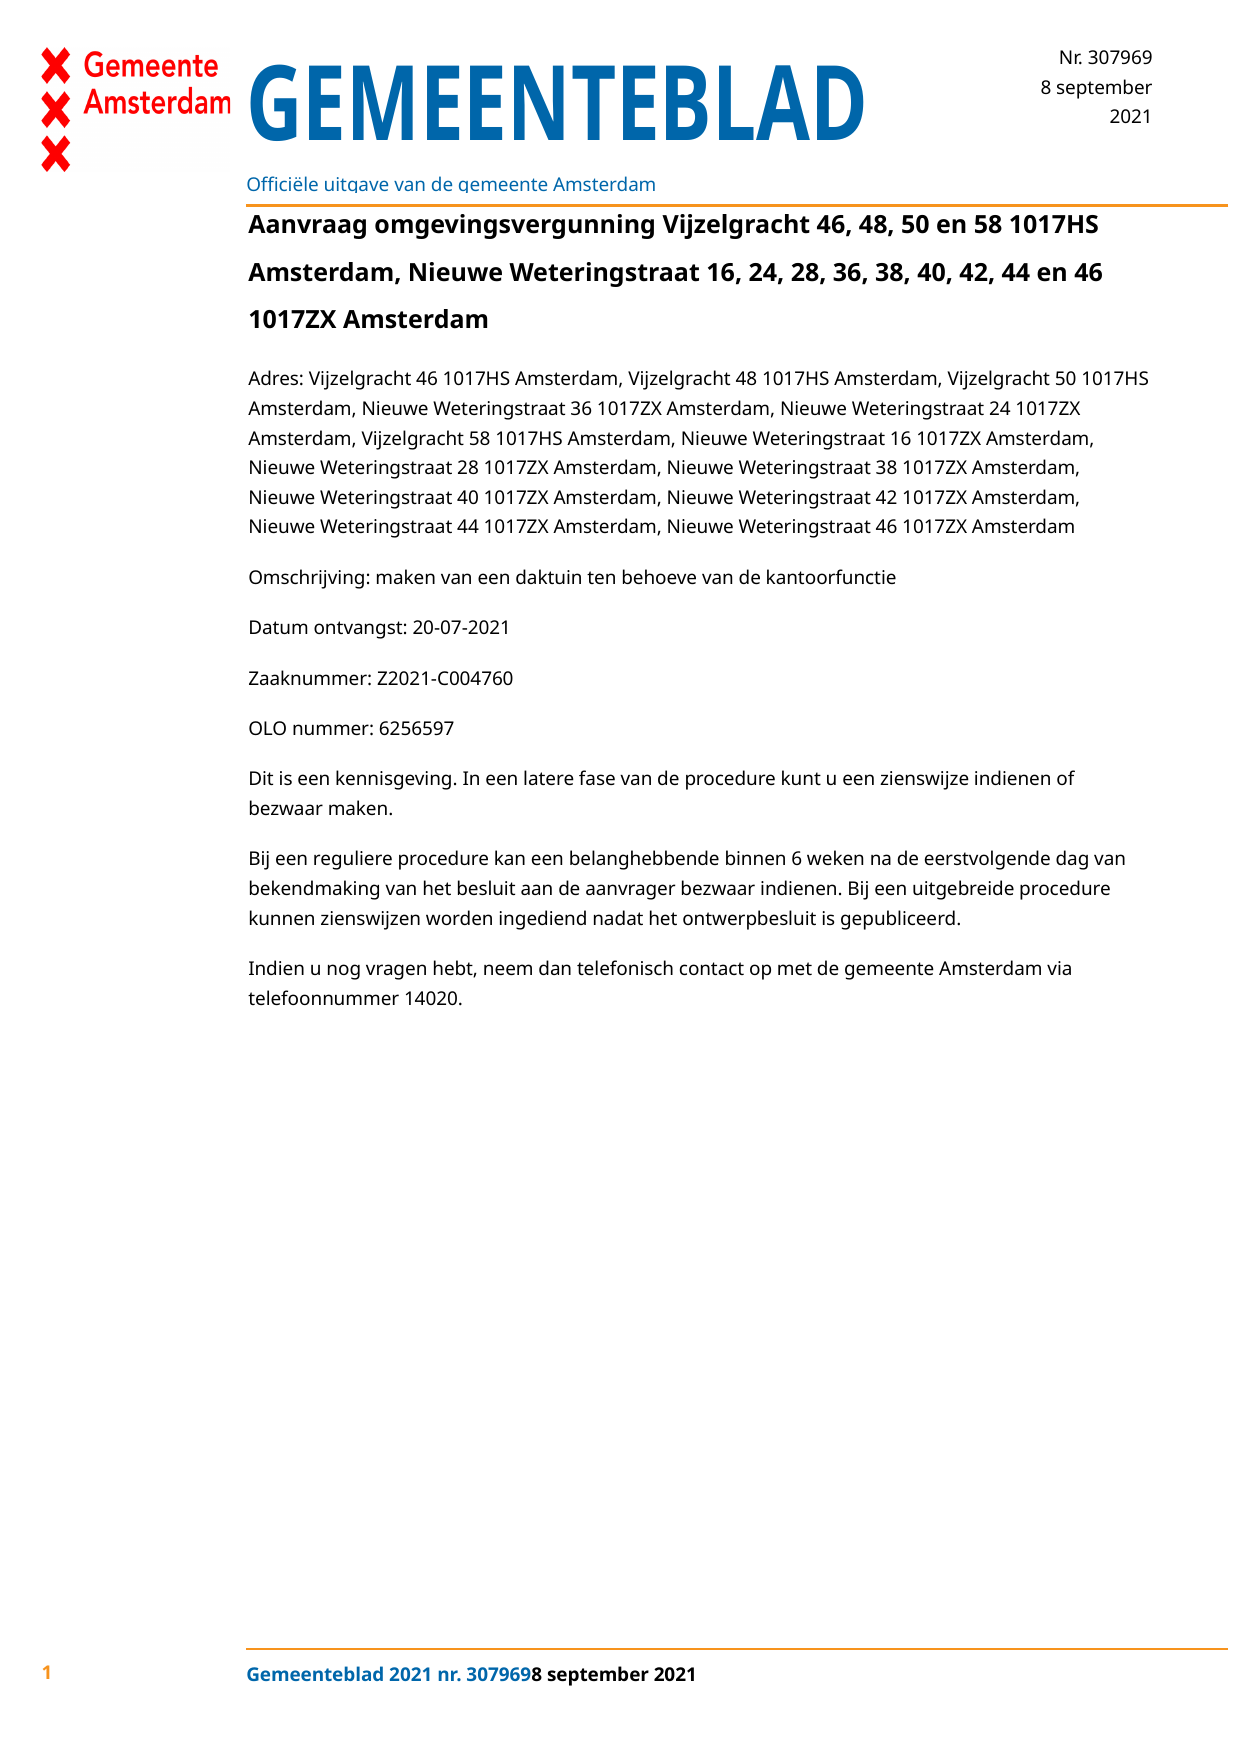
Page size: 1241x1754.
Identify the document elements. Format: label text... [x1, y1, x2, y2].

text Zaaknummer: Z2021-C004760 [248, 665, 1152, 690]
text OLO nummer: 6256597 [248, 715, 1152, 741]
picture [41, 47, 231, 172]
text Aanvraag omgevingsvergunning Vijzelgracht 46, 48, 50 en 58 1017HS Amsterdam, Nieuwe Weteringstraat 16, 24, 28, 36, 38, 40, 42, 44 en 46 1017ZX Amsterdam [248, 207, 1152, 336]
text Adres: Vijzelgracht 46 1017HS Amsterdam, Vijzelgracht 48 1017HS Amsterdam, Vijzelgracht 50 1017HS Amsterdam, Nieuwe Weteringstraat 36 1017ZX Amsterdam, Nieuwe Weteringstraat 24 1017ZX Amsterdam, Vijzelgracht 58 1017HS Amsterdam, Nieuwe Weteringstraat 16 1017ZX Amsterdam, Nieuwe Weteringstraat 28 1017ZX Amsterdam, Nieuwe Weteringstraat 38 1017ZX Amsterdam, Nieuwe Weteringstraat 40 1017ZX Amsterdam, Nieuwe Weteringstraat 42 1017ZX Amsterdam, Nieuwe Weteringstraat 44 1017ZX Amsterdam, Nieuwe Weteringstraat 46 1017ZX Amsterdam [248, 366, 1152, 539]
text Indien u nog vragen hebt, neem dan telefonisch contact op met de gemeente Amsterdam via telefoonnummer 14020. [248, 955, 1152, 1010]
text Bij een reguliere procedure kan een belanghebbende binnen 6 weken na de eerstvolgende dag van bekendmaking van het besluit aan de aanvrager bezwaar indienen. Bij een uitgebreide procedure kunnen zienswijzen worden ingediend nadat het ontwerpbesluit is gepubliceerd. [248, 846, 1152, 930]
text Omschrijving: maken van een daktuin ten behoeve van de kantoorfunctie [248, 564, 1152, 589]
text Datum ontvangst: 20-07-2021 [248, 614, 1152, 640]
text Dit is een kennisgeving. In een latere fase van de procedure kunt u een zienswijze indienen of bezwaar maken. [248, 766, 1152, 821]
